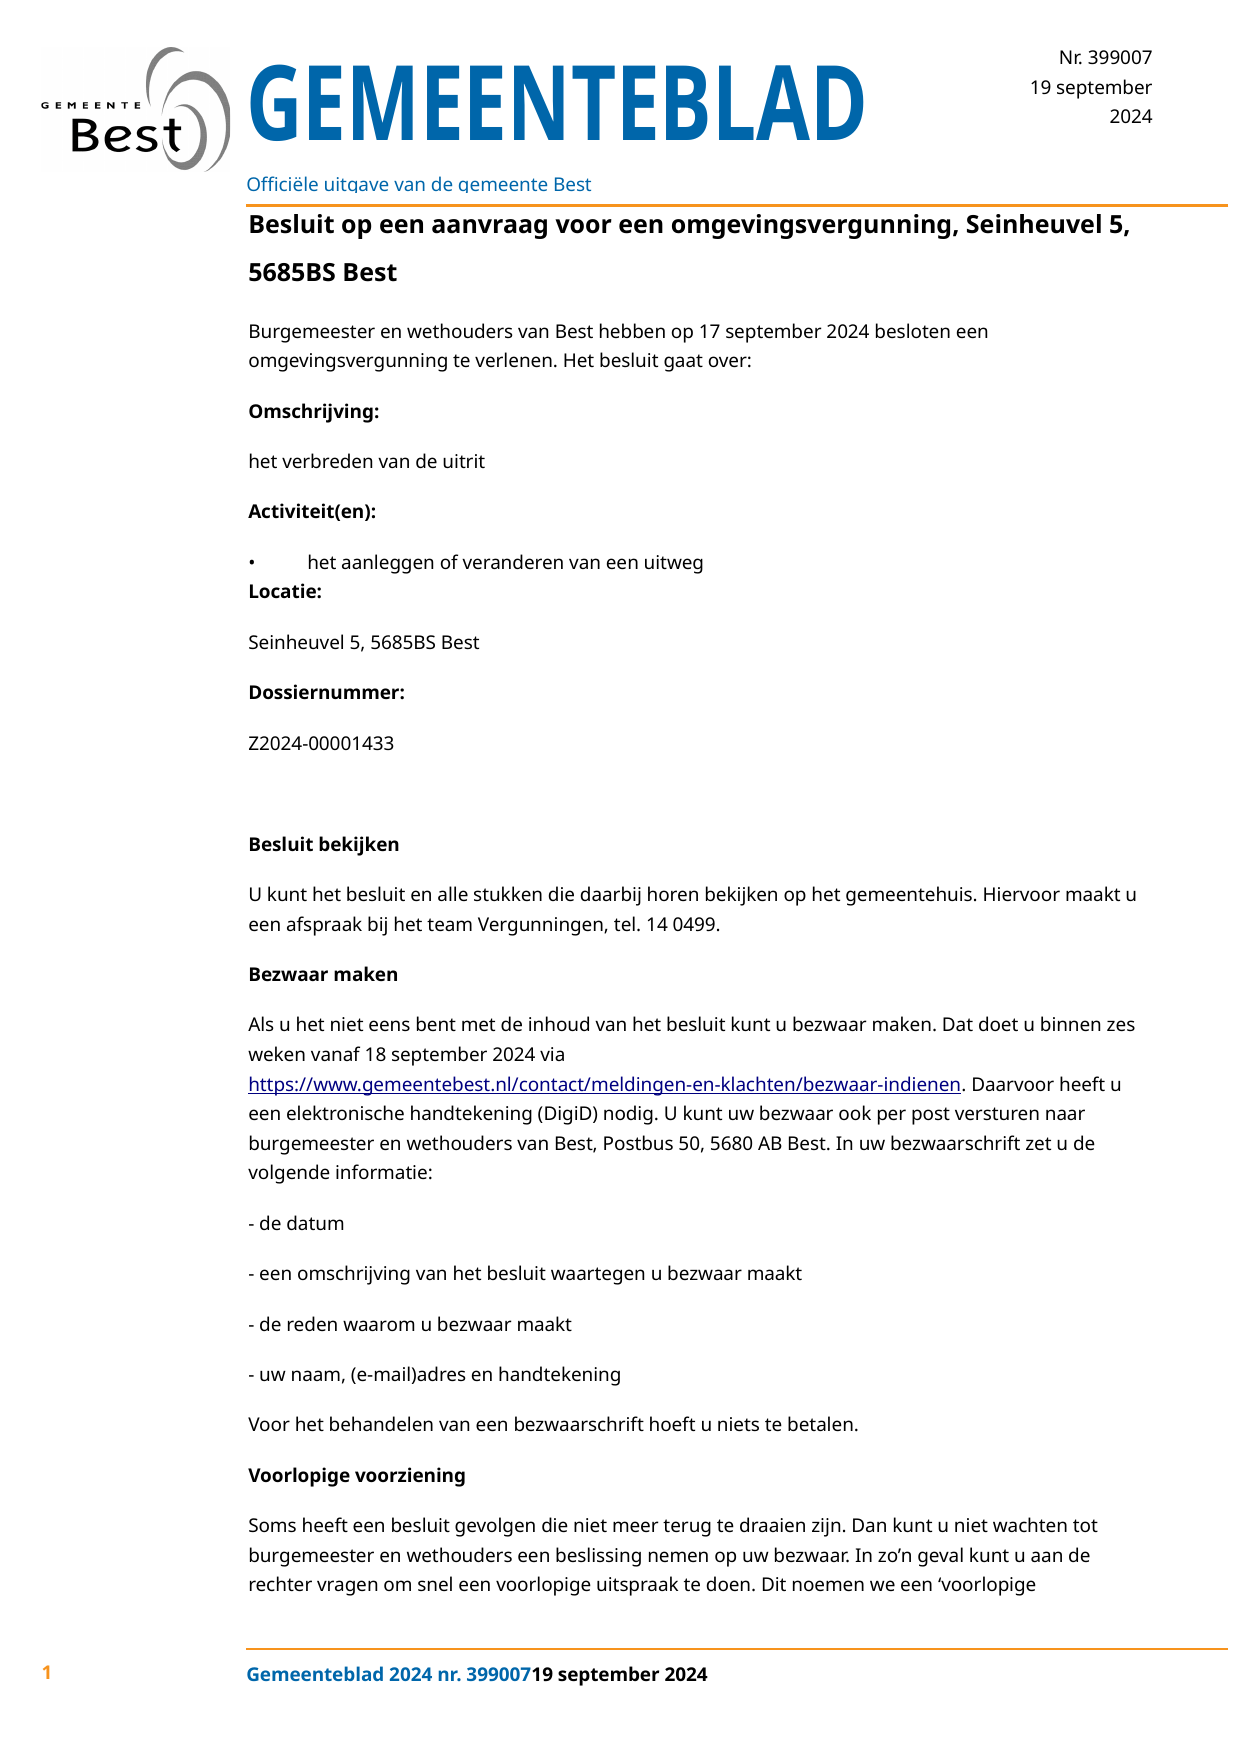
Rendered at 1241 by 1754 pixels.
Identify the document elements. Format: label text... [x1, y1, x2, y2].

text Z2024-00001433 [248, 730, 1152, 756]
text U kunt het besluit en alle stukken die daarbij horen bekijken op het gemeentehuis. Hiervoor maakt u een afspraak bij het team Vergunningen, tel. 14 0499. [248, 881, 1152, 937]
text Dossiernummer: [248, 679, 1152, 705]
text Seinheuvel 5, 5685BS Best [248, 629, 1152, 655]
text Besluit bekijken [248, 831, 1152, 857]
text - uw naam, (e-mail)adres en handtekening [248, 1361, 1152, 1387]
text - de datum [248, 1210, 1152, 1236]
text Activiteit(en): [248, 499, 1152, 524]
text - een omschrijving van het besluit waartegen u bezwaar maakt [248, 1260, 1152, 1286]
text Locatie: [248, 579, 1152, 604]
text het verbreden van de uitrit [248, 448, 1152, 474]
picture [41, 47, 231, 172]
text Soms heeft een besluit gevolgen die niet meer terug te draaien zijn. Dan kunt u niet wachten tot burgemeester en wethouders een beslissing nemen op uw bezwaar. In zo’n geval kunt u aan de rechter vragen om snel een voorlopige uitspraak te doen. Dit noemen we een ‘voorlopige [248, 1512, 1152, 1597]
text Voorlopige voorziening [248, 1462, 1152, 1488]
text Besluit op een aanvraag voor een omgevingsvergunning, Seinheuvel 5, 5685BS Best [248, 207, 1152, 288]
text Voor het behandelen van een bezwaarschrift hoeft u niets te betalen. [248, 1412, 1152, 1437]
text Als u het niet eens bent met de inhoud van het besluit kunt u bezwaar maken. Dat doet u binnen zes weken vanaf 18 september 2024 via https://www.gemeentebest.nl/contact/meldingen-en-klachten/bezwaar-indienen. Daarvoor heeft u een elektronische handtekening (DigiD) nodig. U kunt uw bezwaar ook per post versturen naar burgemeester en wethouders van Best, Postbus 50, 5680 AB Best. In uw bezwaarschrift zet u de volgende informatie: [248, 1012, 1152, 1185]
text Burgemeester en wethouders van Best hebben op 17 september 2024 besloten een omgevingsvergunning te verlenen. Het besluit gaat over: [248, 318, 1152, 373]
list het aanleggen of veranderen van een uitweg [248, 549, 1152, 575]
text Bezwaar maken [248, 961, 1152, 987]
text Omschrijving: [248, 398, 1152, 424]
text - de reden waarom u bezwaar maakt [248, 1311, 1152, 1337]
